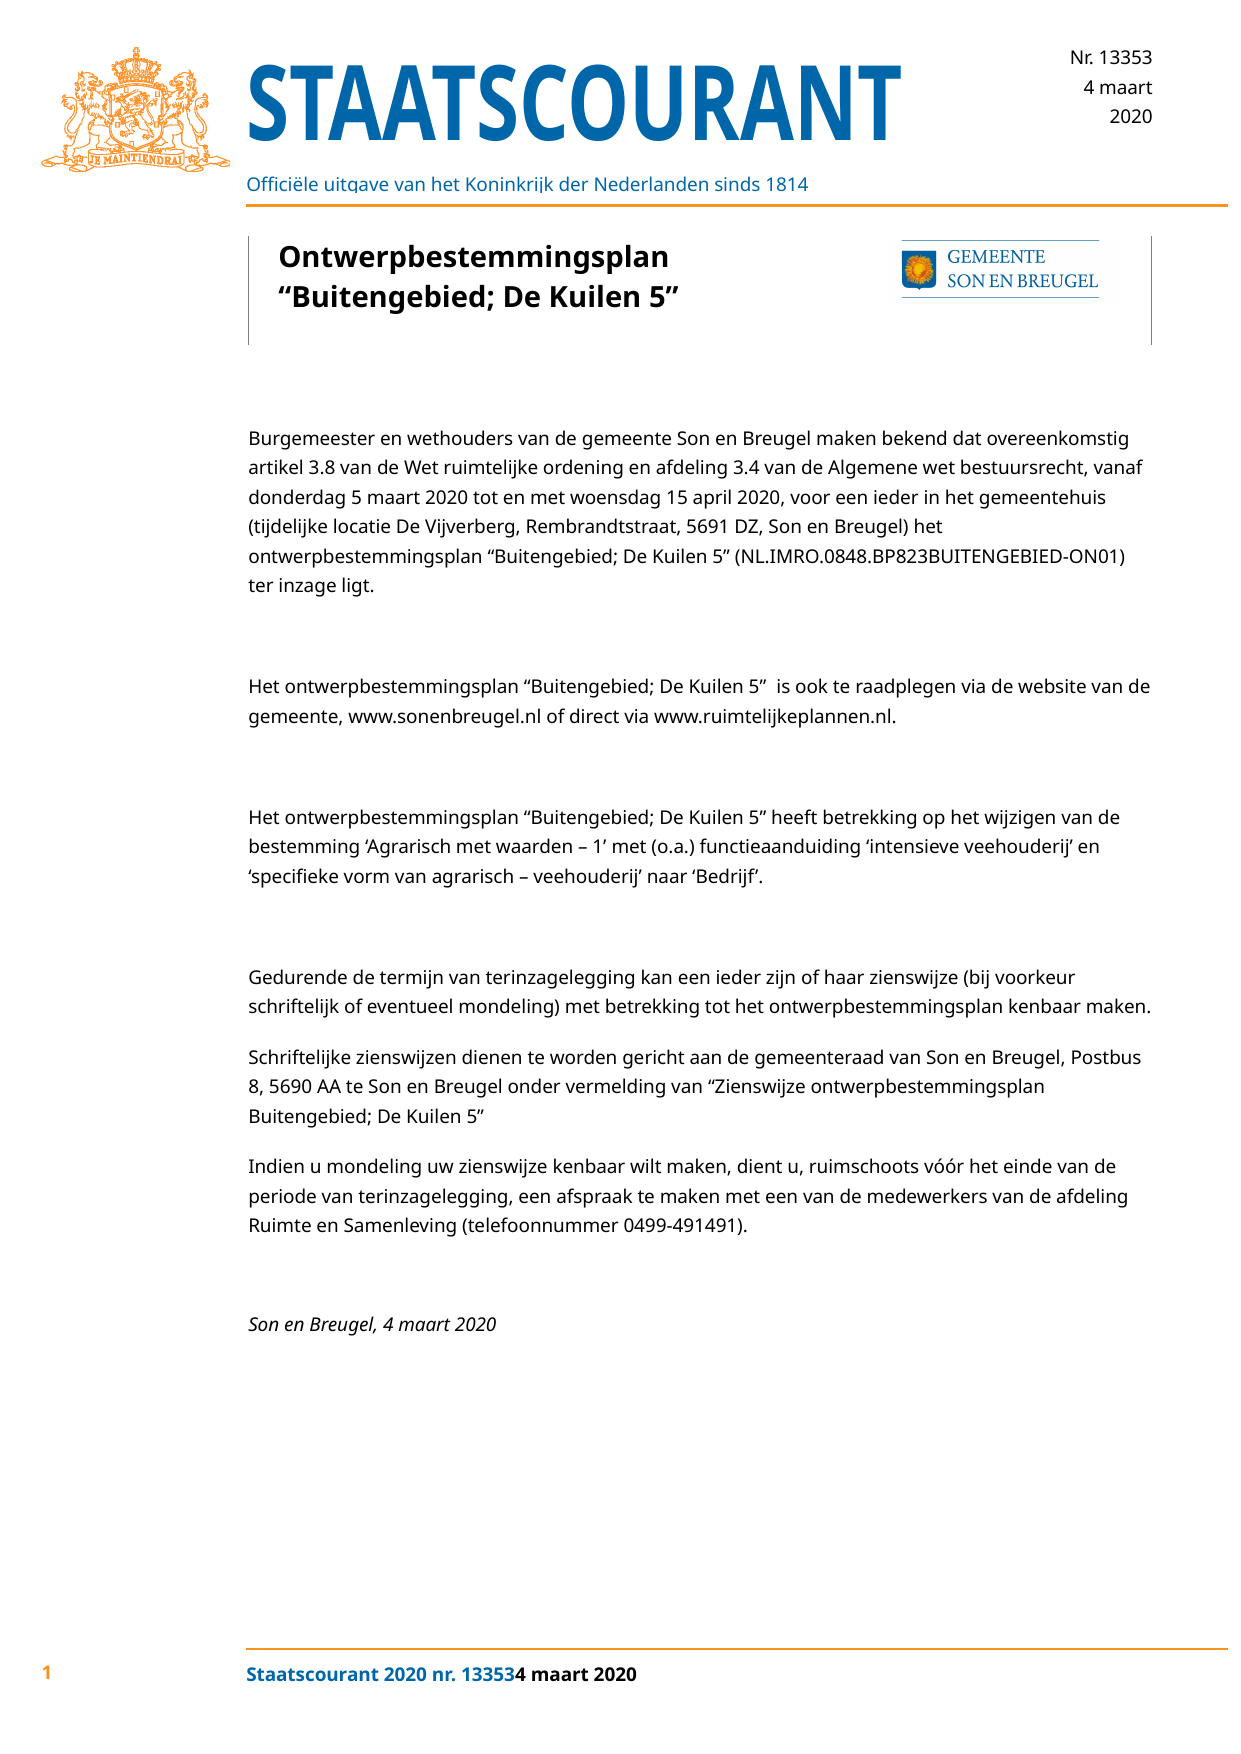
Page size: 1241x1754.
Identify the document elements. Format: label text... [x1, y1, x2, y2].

text Indien u mondeling uw zienswijze kenbaar wilt maken, dient u, ruimschoots vóór het einde van de periode van terinzagelegging, een afspraak te maken met een van de medewerkers van de afdeling Ruimte en Samenleving (telefoonnummer 0499-491491). [248, 1153, 1152, 1238]
text Het ontwerpbestemmingsplan “Buitengebied; De Kuilen 5” heeft betrekking op het wijzigen van de bestemming ‘Agrarisch met waarden – 1’ met (o.a.) functieaanduiding ‘intensieve veehouderij’ en ‘specifieke vorm van agrarisch – veehouderij’ naar ‘Bedrijf’. [248, 804, 1152, 889]
picture [41, 47, 231, 172]
text Son en Breugel, 4 maart 2020 [248, 1311, 1152, 1337]
text Gedurende de termijn van terinzagelegging kan een ieder zijn of haar zienswijze (bij voorkeur schriftelijk of eventueel mondeling) met betrekking tot het ontwerpbestemmingsplan kenbaar maken. [248, 964, 1152, 1019]
text Burgemeester en wethouders van de gemeente Son en Breugel maken bekend dat overeenkomstig artikel 3.8 van de Wet ruimtelijke ordening en afdeling 3.4 van de Algemene wet bestuursrecht, vanaf donderdag 5 maart 2020 tot en met woensdag 15 april 2020, voor een ieder in het gemeentehuis (tijdelijke locatie De Vijverberg, Rembrandtstraat, 5691 DZ, Son en Breugel) het ontwerpbestemmingsplan “Buitengebied; De Kuilen 5” (NL.IMRO.0848.BP823BUITENGEBIED-ON01) ter inzage ligt. [248, 425, 1152, 598]
picture [882, 236, 1119, 302]
text Schriftelijke zienswijzen dienen te worden gericht aan de gemeenteraad van Son en Breugel, Postbus 8, 5690 AA te Son en Breugel onder vermelding van “Zienswijze ontwerpbestemmingsplan Buitengebied; De Kuilen 5” [248, 1044, 1152, 1129]
text Het ontwerpbestemmingsplan “Buitengebied; De Kuilen 5” is ook te raadplegen via de website van de gemeente, www.sonenbreugel.nl of direct via www.ruimtelijkeplannen.nl. [248, 673, 1152, 729]
table_header [850, 236, 1151, 345]
table_header Ontwerpbestemmingsplan “Buitengebied; De Kuilen 5” [249, 236, 850, 345]
